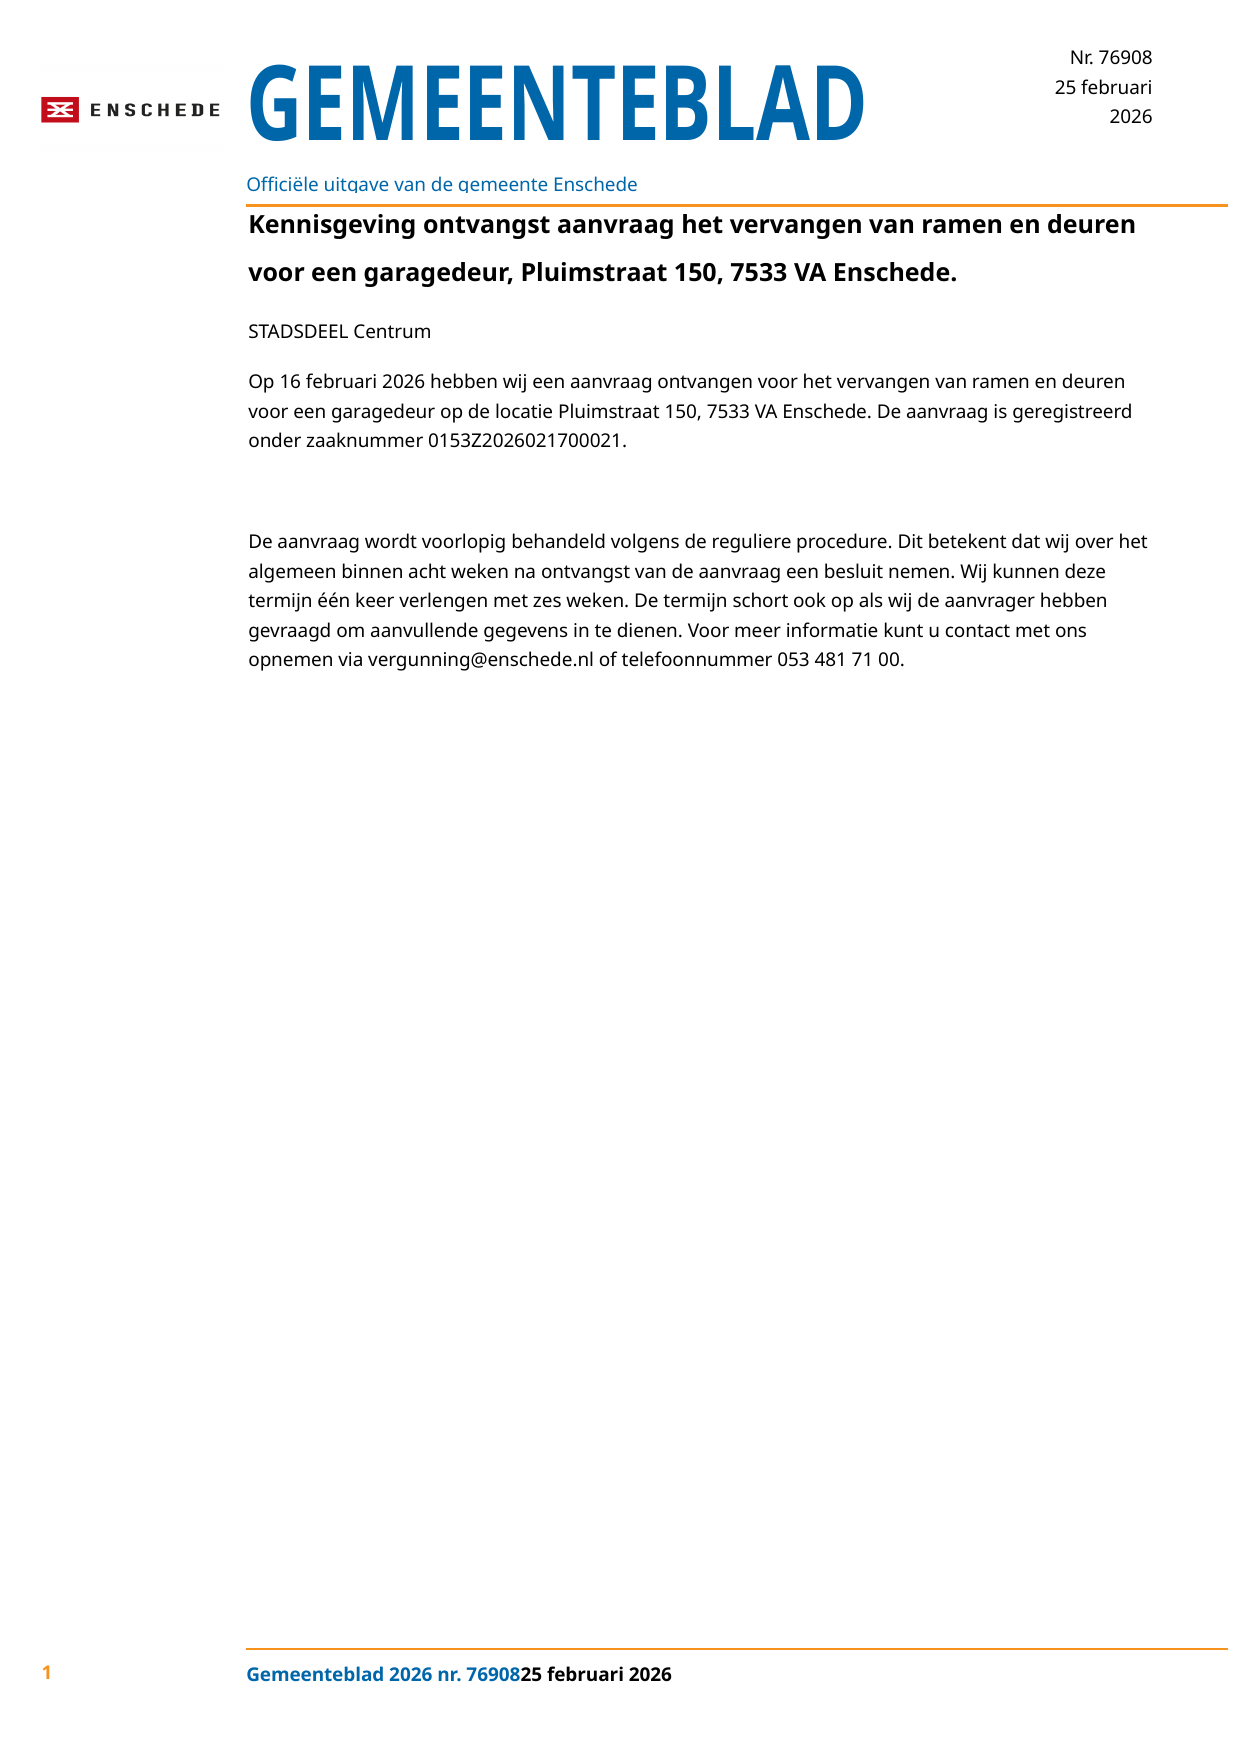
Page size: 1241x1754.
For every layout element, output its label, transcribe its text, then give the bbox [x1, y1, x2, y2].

text De aanvraag wordt voorlopig behandeld volgens de reguliere procedure. Dit betekent dat wij over het algemeen binnen acht weken na ontvangst van de aanvraag een besluit nemen. Wij kunnen deze termijn één keer verlengen met zes weken. De termijn schort ook op als wij de aanvrager hebben gevraagd om aanvullende gegevens in te dienen. Voor meer informatie kunt u contact met ons opnemen via vergunning@enschede.nl of telefoonnummer 053 481 71 00. [248, 528, 1152, 672]
picture [41, 47, 231, 172]
text STADSDEEL Centrum [248, 318, 1152, 344]
text Op 16 februari 2026 hebben wij een aanvraag ontvangen voor het vervangen van ramen en deuren voor een garagedeur op de locatie Pluimstraat 150, 7533 VA Enschede. De aanvraag is geregistreerd onder zaaknummer 0153Z2026021700021. [248, 368, 1152, 453]
text Kennisgeving ontvangst aanvraag het vervangen van ramen en deuren voor een garagedeur, Pluimstraat 150, 7533 VA Enschede. [248, 207, 1152, 288]
